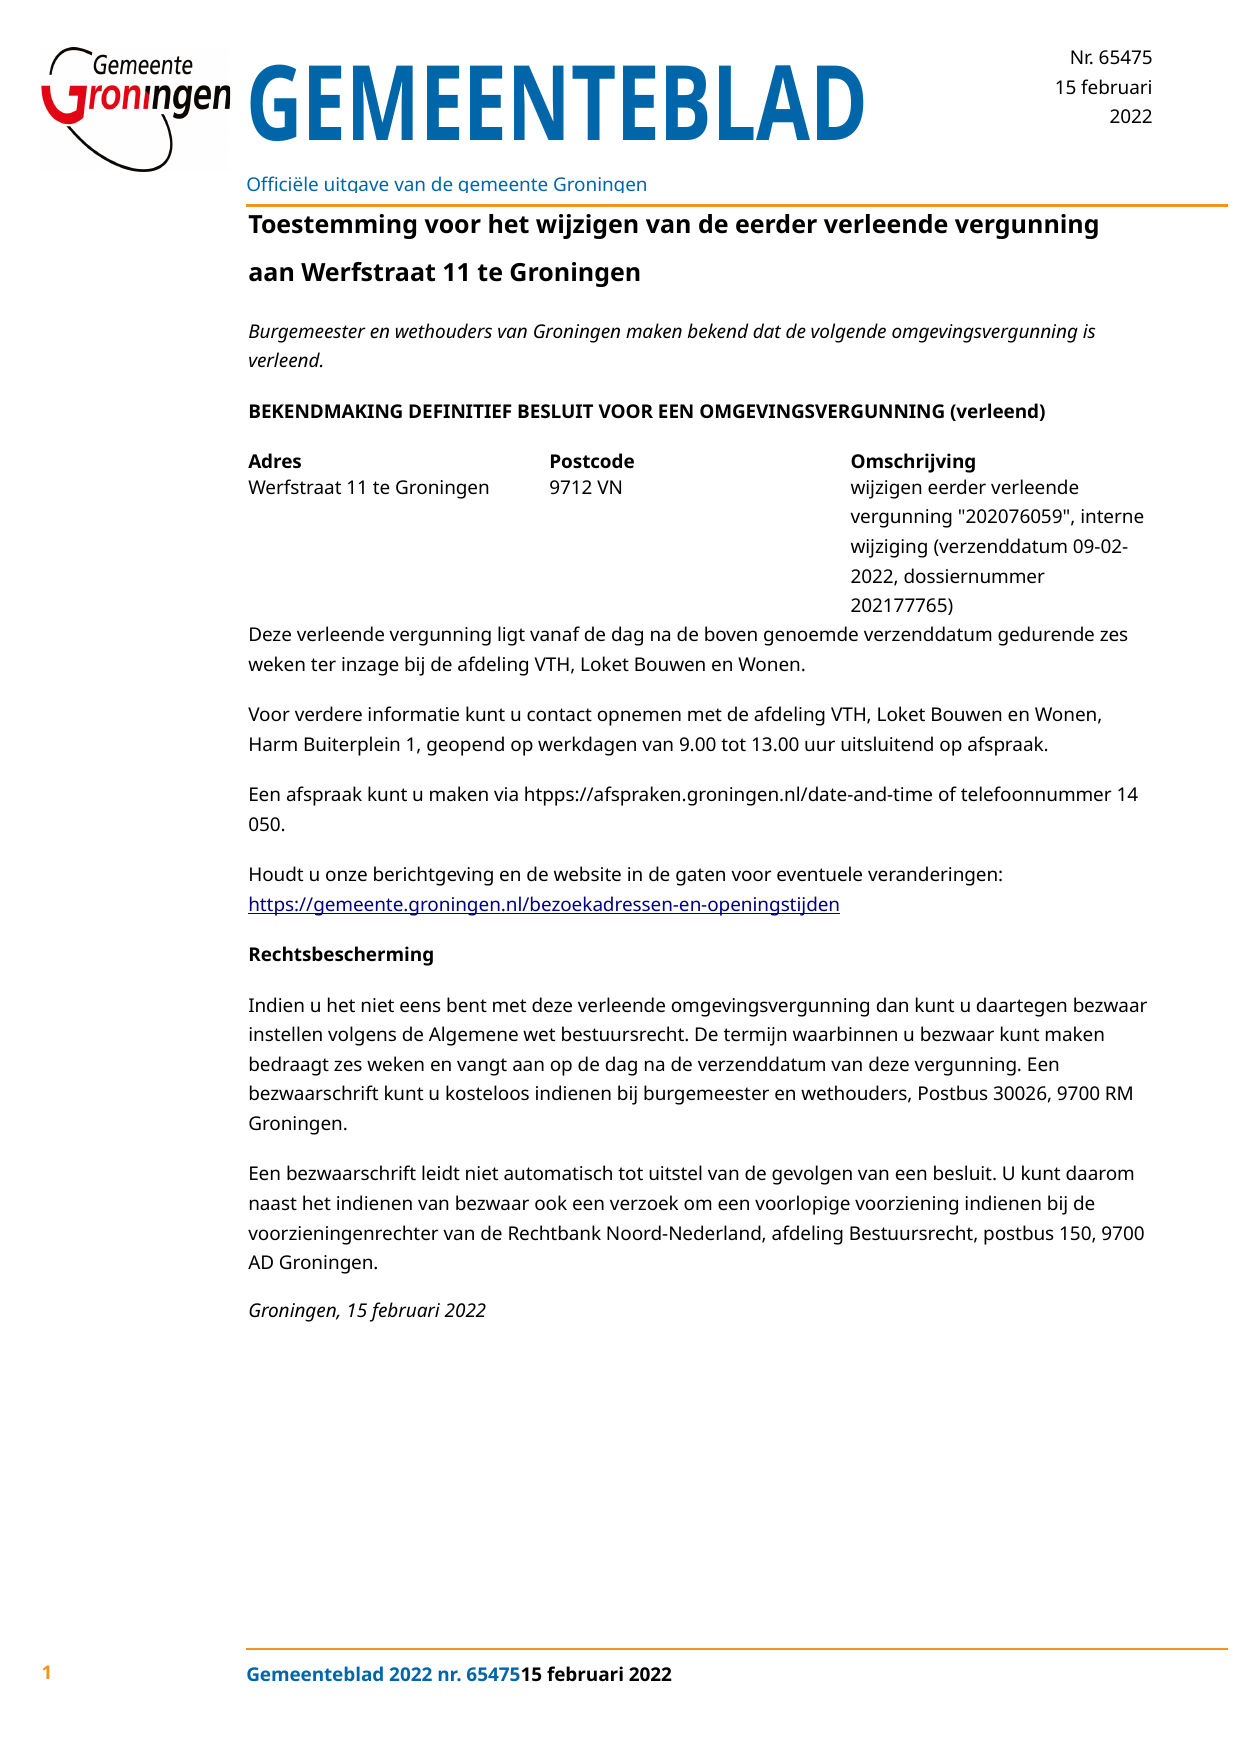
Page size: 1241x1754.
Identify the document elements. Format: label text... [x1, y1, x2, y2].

picture [41, 47, 231, 172]
table_header Omschrijving [850, 449, 1152, 474]
table_header Postcode [549, 449, 850, 474]
table_cell wijzigen eerder verleende vergunning "202076059", interne wijziging (verzenddatum 09-02-2022, dossiernummer 202177765) [850, 474, 1152, 618]
text Houdt u onze berichtgeving en de website in de gaten voor eventuele veranderingen: https://gemeente.groningen.nl/bezoekadressen-en-openingstijden [248, 861, 1152, 917]
text Toestemming voor het wijzigen van de eerder verleende vergunning aan Werfstraat 11 te Groningen [248, 207, 1152, 288]
table_cell 9712 VN [549, 474, 850, 618]
text Burgemeester en wethouders van Groningen maken bekend dat de volgende omgevingsvergunning is verleend. [248, 318, 1152, 373]
text Indien u het niet eens bent met deze verleende omgevingsvergunning dan kunt u daartegen bezwaar instellen volgens de Algemene wet bestuursrecht. De termijn waarbinnen u bezwaar kunt maken bedraagt zes weken en vangt aan op de dag na de verzenddatum van deze vergunning. Een bezwaarschrift kunt u kosteloos indienen bij burgemeester en wethouders, Postbus 30026, 9700 RM Groningen. [248, 992, 1152, 1136]
text Een afspraak kunt u maken via htpps://afspraken.groningen.nl/date-and-time of telefoonnummer 14 050. [248, 781, 1152, 837]
table_header Adres [248, 449, 549, 474]
text Rechtsbescherming [248, 941, 1152, 967]
text Een bezwaarschrift leidt niet automatisch tot uitstel van de gevolgen van een besluit. U kunt daarom naast het indienen van bezwaar ook een verzoek om een voorlopige voorziening indienen bij de voorzieningenrechter van de Rechtbank Noord-Nederland, afdeling Bestuursrecht, postbus 150, 9700 AD Groningen. [248, 1161, 1152, 1275]
text Deze verleende vergunning ligt vanaf de dag na de boven genoemde verzenddatum gedurende zes weken ter inzage bij de afdeling VTH, Loket Bouwen en Wonen. [248, 621, 1152, 677]
text Voor verdere informatie kunt u contact opnemen met de afdeling VTH, Loket Bouwen en Wonen, Harm Buiterplein 1, geopend op werkdagen van 9.00 tot 13.00 uur uitsluitend op afspraak. [248, 701, 1152, 757]
table_cell Werfstraat 11 te Groningen [248, 474, 549, 618]
text Groningen, 15 februari 2022 [248, 1297, 1152, 1323]
text BEKENDMAKING DEFINITIEF BESLUIT VOOR EEN OMGEVINGSVERGUNNING (verleend) [248, 398, 1152, 424]
